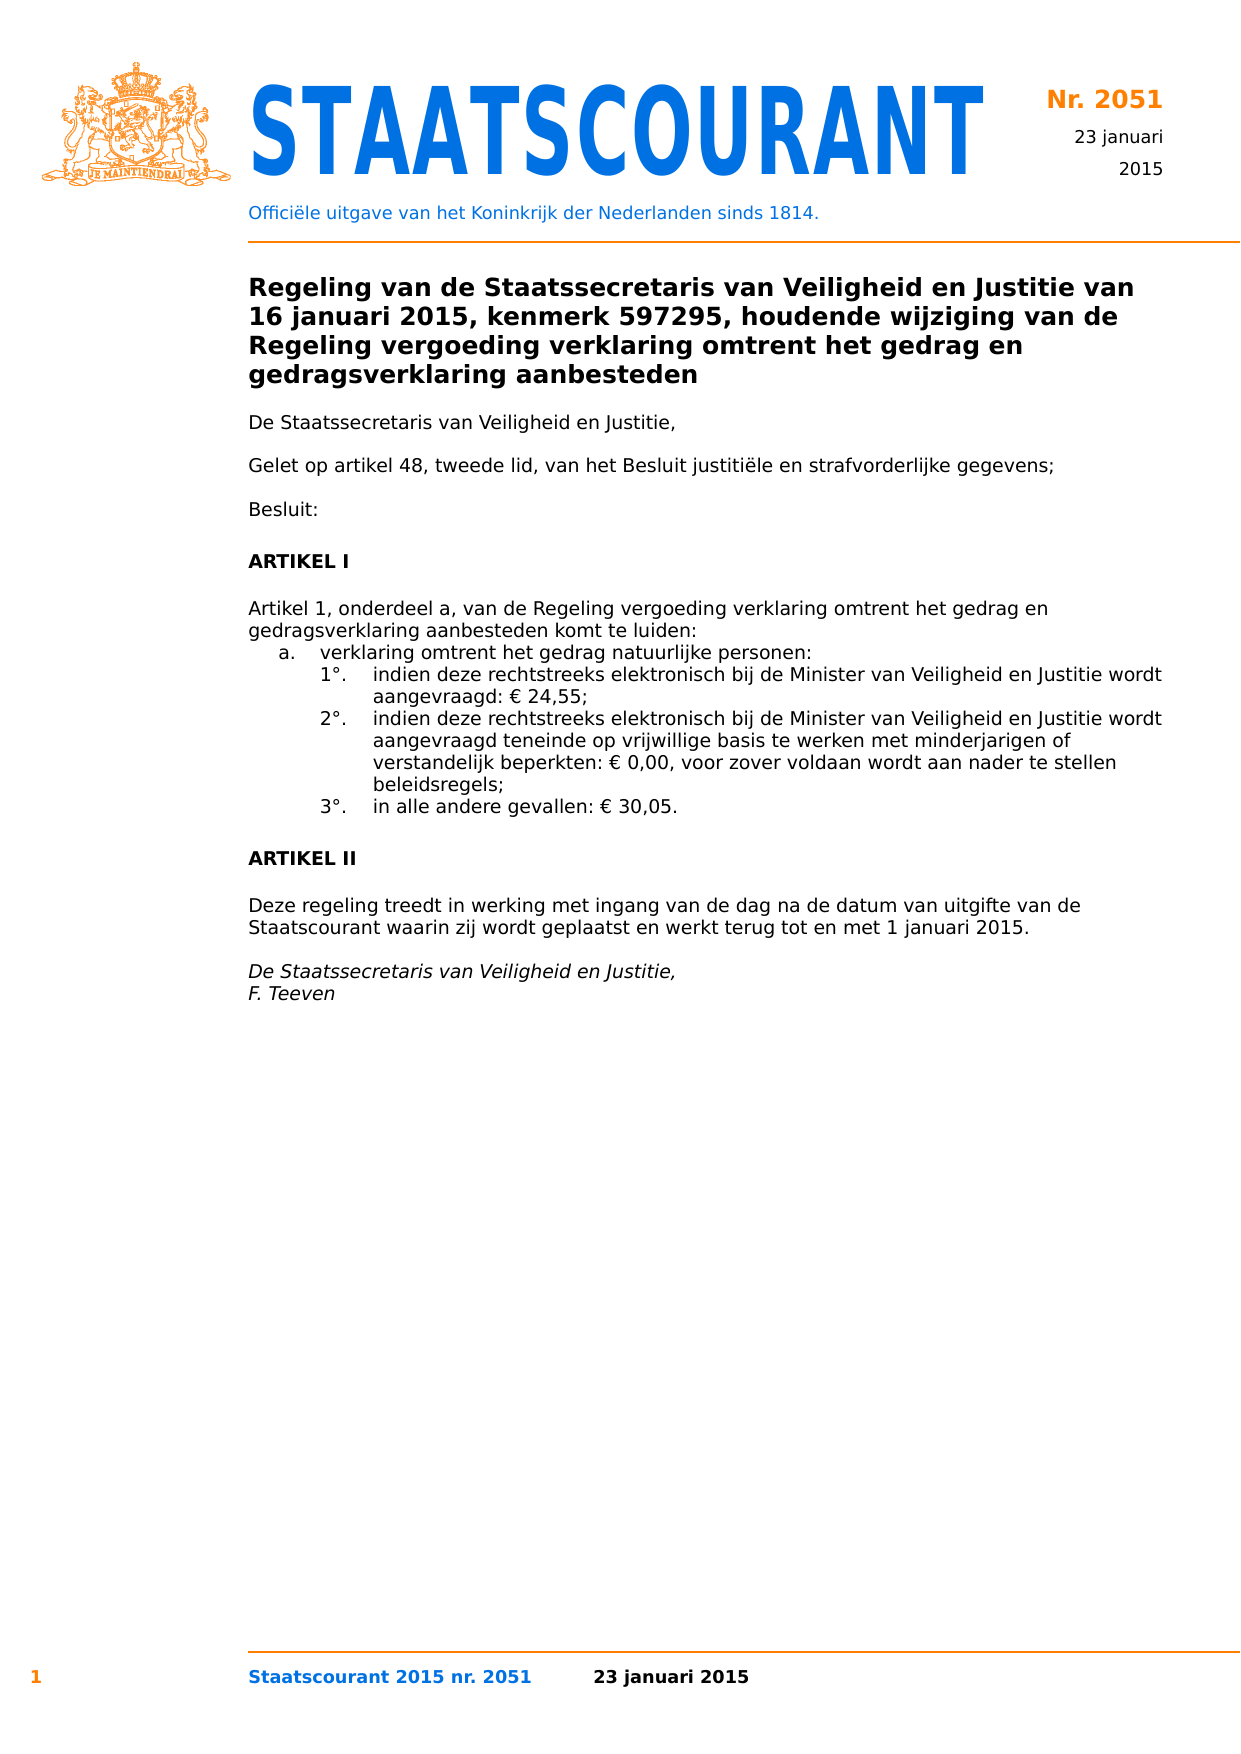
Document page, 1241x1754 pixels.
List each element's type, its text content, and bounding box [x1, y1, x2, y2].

text 3°. in alle andere gevallen: € 30,05. [319, 796, 1163, 818]
table_header [25, 62, 248, 241]
text 2°. indien deze rechtstreeks elektronisch bij de Minister van Veiligheid en Justitie wordt aangevraagd teneinde op vrijwillige basis te werken met minderjarigen of verstandelijk beperkten: € 0,00, voor zover voldaan wordt aan nader te stellen beleidsregels; [319, 708, 1163, 796]
subtitle ARTIKEL II [248, 848, 1163, 870]
table_header STAATSCOURANT [248, 62, 998, 203]
text Gelet op artikel 48, tweede lid, van het Besluit justitiële en strafvorderlijke gegevens; [248, 455, 1163, 477]
table_cell 2015 [998, 153, 1240, 203]
text De Staatssecretaris van Veiligheid en Justitie, F. Teeven [248, 961, 1163, 1005]
table_cell Officiële uitgave van het Koninkrijk der Nederlanden sinds 1814. [248, 203, 1240, 241]
text Deze regeling treedt in werking met ingang van de dag na de datum van uitgifte van de Staatscourant waarin zij wordt geplaatst en werkt terug tot en met 1 januari 2015. [248, 895, 1163, 939]
text De Staatssecretaris van Veiligheid en Justitie, [248, 412, 1163, 433]
table_header Nr. 2051 [998, 62, 1240, 121]
picture [41, 62, 231, 186]
text 1°. indien deze rechtstreeks elektronisch bij de Minister van Veiligheid en Justitie wordt aangevraagd: € 24,55; [319, 664, 1163, 708]
text a. verklaring omtrent het gedrag natuurlijke personen: [278, 642, 1163, 664]
subtitle Regeling van de Staatssecretaris van Veiligheid en Justitie van 16 januari 2015, kenmerk 597295, houdende wijziging van de Regeling vergoeding verklaring omtrent het gedrag en gedragsverklaring aanbesteden [248, 273, 1163, 390]
table_cell 23 januari [998, 121, 1240, 153]
text Besluit: [248, 499, 1163, 521]
subtitle ARTIKEL I [248, 551, 1163, 573]
text Artikel 1, onderdeel a, van de Regeling vergoeding verklaring omtrent het gedrag en gedragsverklaring aanbesteden komt te luiden: [248, 598, 1163, 642]
